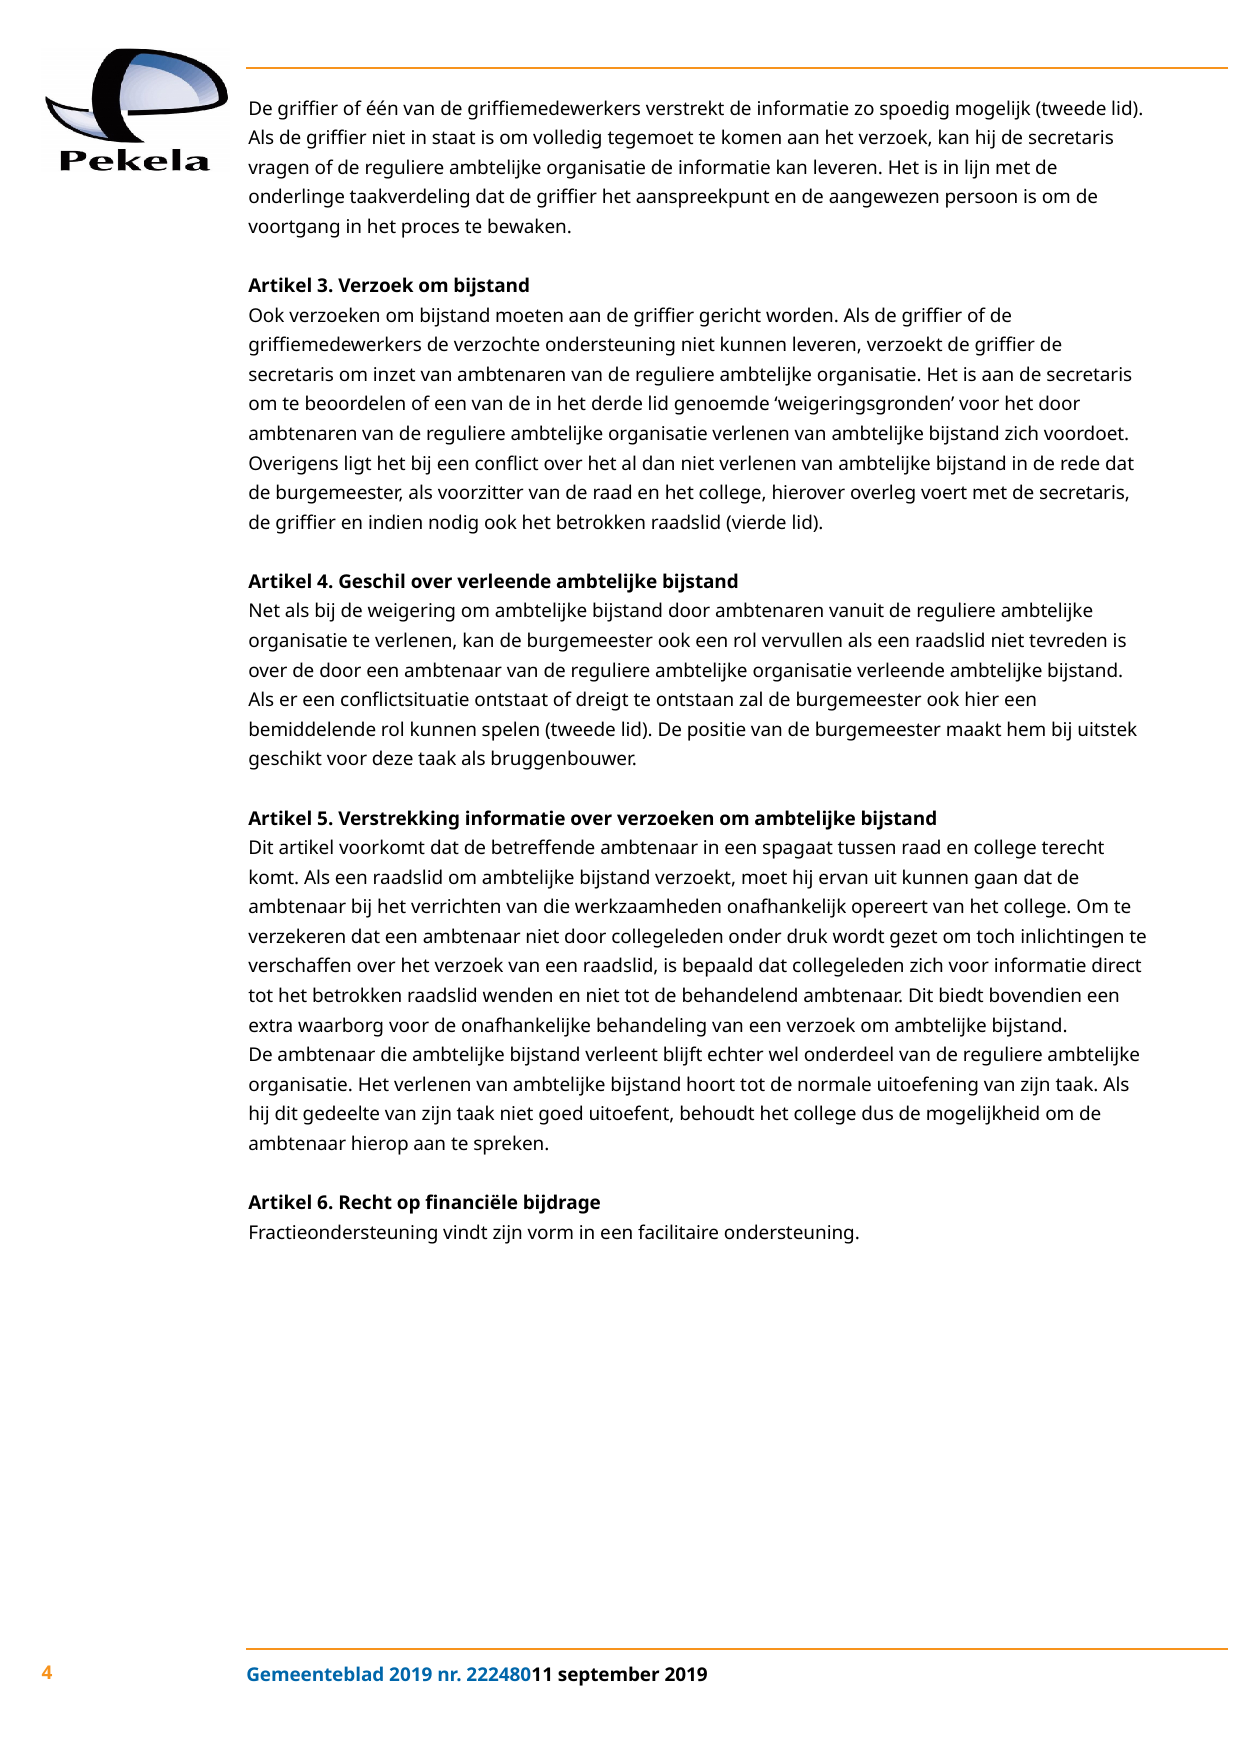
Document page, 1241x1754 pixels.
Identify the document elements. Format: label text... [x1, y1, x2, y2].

text Artikel 3. Verzoek om bijstand [248, 272, 1152, 298]
text Artikel 4. Geschil over verleende ambtelijke bijstand [248, 568, 1152, 594]
text Fractieondersteuning vindt zijn vorm in een facilitaire ondersteuning. [248, 1219, 1152, 1245]
text Artikel 6. Recht op financiële bijdrage [248, 1189, 1152, 1215]
text Artikel 5. Verstrekking informatie over verzoeken om ambtelijke bijstand [248, 805, 1152, 831]
text Net als bij de weigering om ambtelijke bijstand door ambtenaren vanuit de reguliere ambtelijke organisatie te verlenen, kan de burgemeester ook een rol vervullen als een raadslid niet tevreden is over de door een ambtenaar van de reguliere ambtelijke organisatie verleende ambtelijke bijstand. Als er een conflictsituatie ontstaat of dreigt te ontstaan zal de burgemeester ook hier een bemiddelende rol kunnen spelen (tweede lid). De positie van de burgemeester maakt hem bij uitstek geschikt voor deze taak als bruggenbouwer. [248, 598, 1152, 771]
text De griffier of één van de griffiemedewerkers verstrekt de informatie zo spoedig mogelijk (tweede lid). Als de griffier niet in staat is om volledig tegemoet te komen aan het verzoek, kan hij de secretaris vragen of de reguliere ambtelijke organisatie de informatie kan leveren. Het is in lijn met de onderlinge taakverdeling dat de griffier het aanspreekpunt en de aangewezen persoon is om de voortgang in het proces te bewaken. [248, 95, 1152, 239]
text De ambtenaar die ambtelijke bijstand verleent blijft echter wel onderdeel van de reguliere ambtelijke organisatie. Het verlenen van ambtelijke bijstand hoort tot de normale uitoefening van zijn taak. Als hij dit gedeelte van zijn taak niet goed uitoefent, behoudt het college dus de mogelijkheid om de ambtenaar hierop aan te spreken. [248, 1041, 1152, 1156]
text Ook verzoeken om bijstand moeten aan de griffier gericht worden. Als de griffier of de griffiemedewerkers de verzochte ondersteuning niet kunnen leveren, verzoekt de griffier de secretaris om inzet van ambtenaren van de reguliere ambtelijke organisatie. Het is aan de secretaris om te beoordelen of een van de in het derde lid genoemde ‘weigeringsgronden’ voor het door ambtenaren van de reguliere ambtelijke organisatie verlenen van ambtelijke bijstand zich voordoet. Overigens ligt het bij een conflict over het al dan niet verlenen van ambtelijke bijstand in de rede dat de burgemeester, als voorzitter van de raad en het college, hierover overleg voert met de secretaris, de griffier en indien nodig ook het betrokken raadslid (vierde lid). [248, 302, 1152, 535]
picture [41, 47, 231, 172]
text Dit artikel voorkomt dat de betreffende ambtenaar in een spagaat tussen raad en college terecht komt. Als een raadslid om ambtelijke bijstand verzoekt, moet hij ervan uit kunnen gaan dat de ambtenaar bij het verrichten van die werkzaamheden onafhankelijk opereert van het college. Om te verzekeren dat een ambtenaar niet door collegeleden onder druk wordt gezet om toch inlichtingen te verschaffen over het verzoek van een raadslid, is bepaald dat collegeleden zich voor informatie direct tot het betrokken raadslid wenden en niet tot de behandelend ambtenaar. Dit biedt bovendien een extra waarborg voor de onafhankelijke behandeling van een verzoek om ambtelijke bijstand. [248, 834, 1152, 1038]
